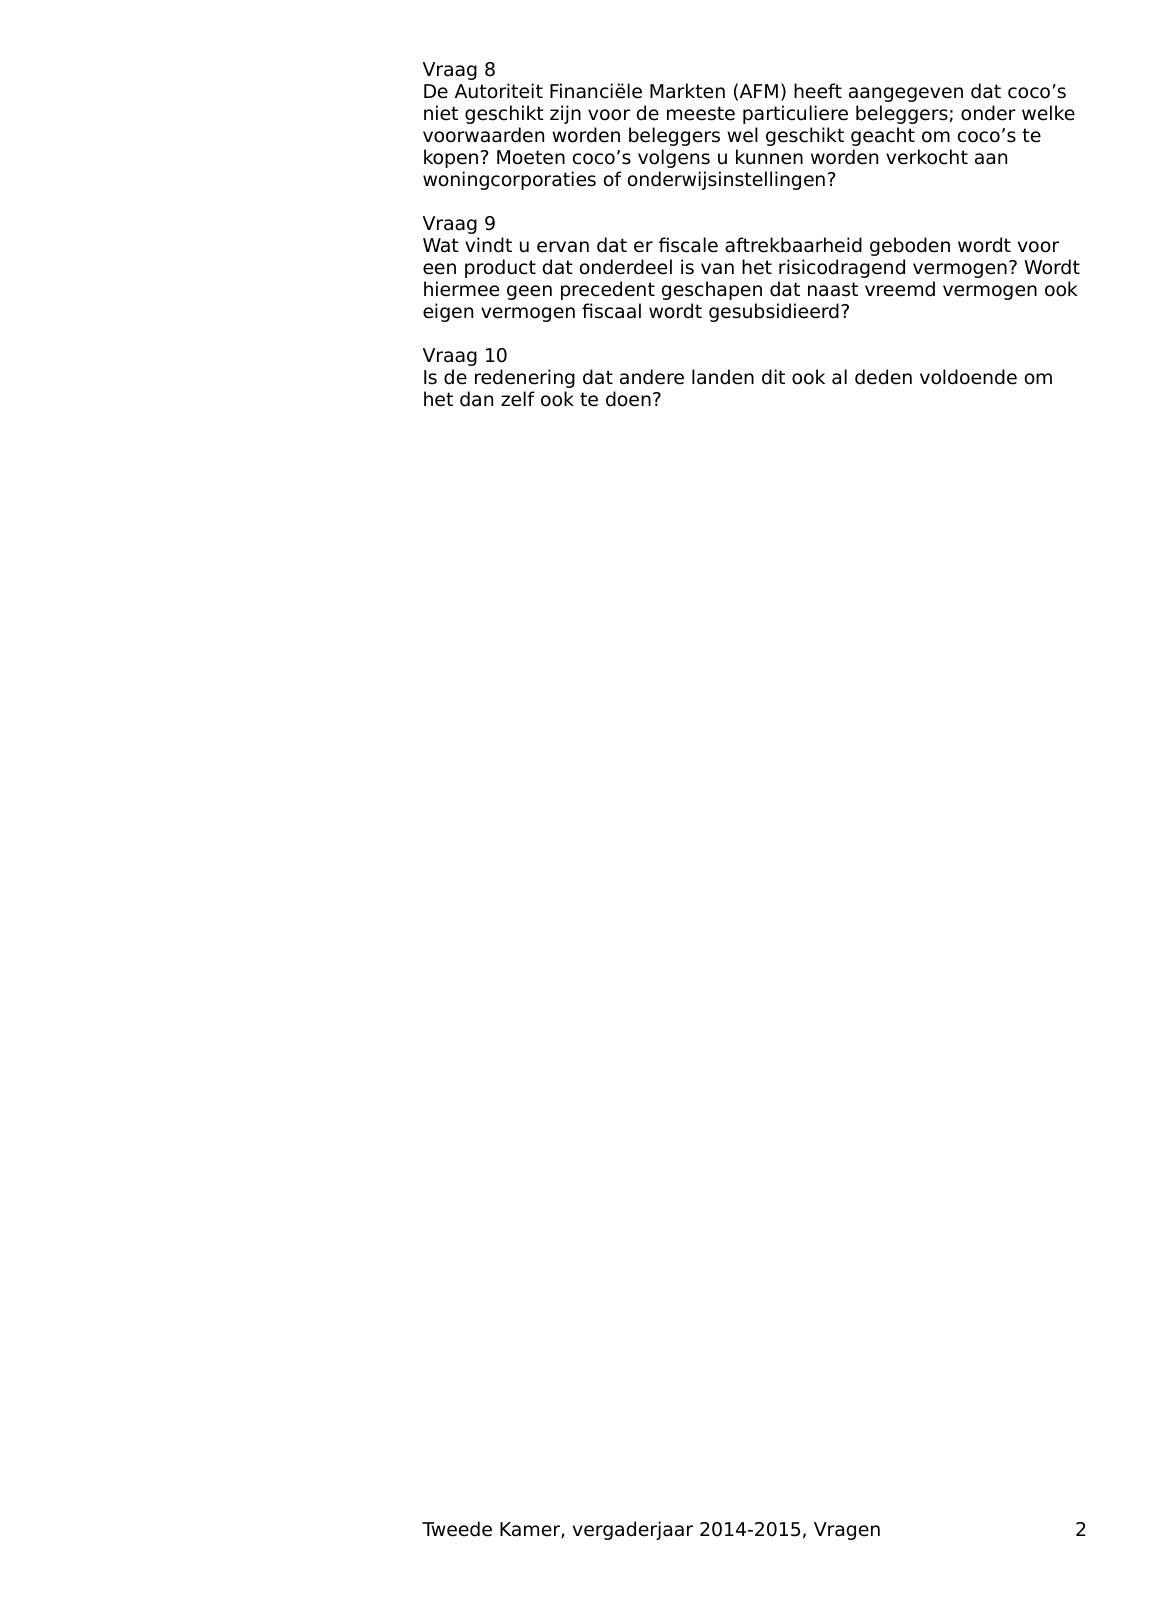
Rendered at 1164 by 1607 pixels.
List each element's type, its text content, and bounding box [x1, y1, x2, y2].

text Vraag 10 [422, 345, 1087, 367]
text Wat vindt u ervan dat er fiscale aftrekbaarheid geboden wordt voor een product dat onderdeel is van het risicodragend vermogen? Wordt hiermee geen precedent geschapen dat naast vreemd vermogen ook eigen vermogen fiscaal wordt gesubsidieerd? [422, 235, 1087, 323]
text Is de redenering dat andere landen dit ook al deden voldoende om het dan zelf ook te doen? [422, 367, 1087, 411]
text Vraag 8 [422, 59, 1087, 81]
text Vraag 9 [422, 213, 1087, 235]
text De Autoriteit Financiële Markten (AFM) heeft aangegeven dat coco’s niet geschikt zijn voor de meeste particuliere beleggers; onder welke voorwaarden worden beleggers wel geschikt geacht om coco’s te kopen? Moeten coco’s volgens u kunnen worden verkocht aan woningcorporaties of onderwijsinstellingen? [422, 81, 1087, 191]
